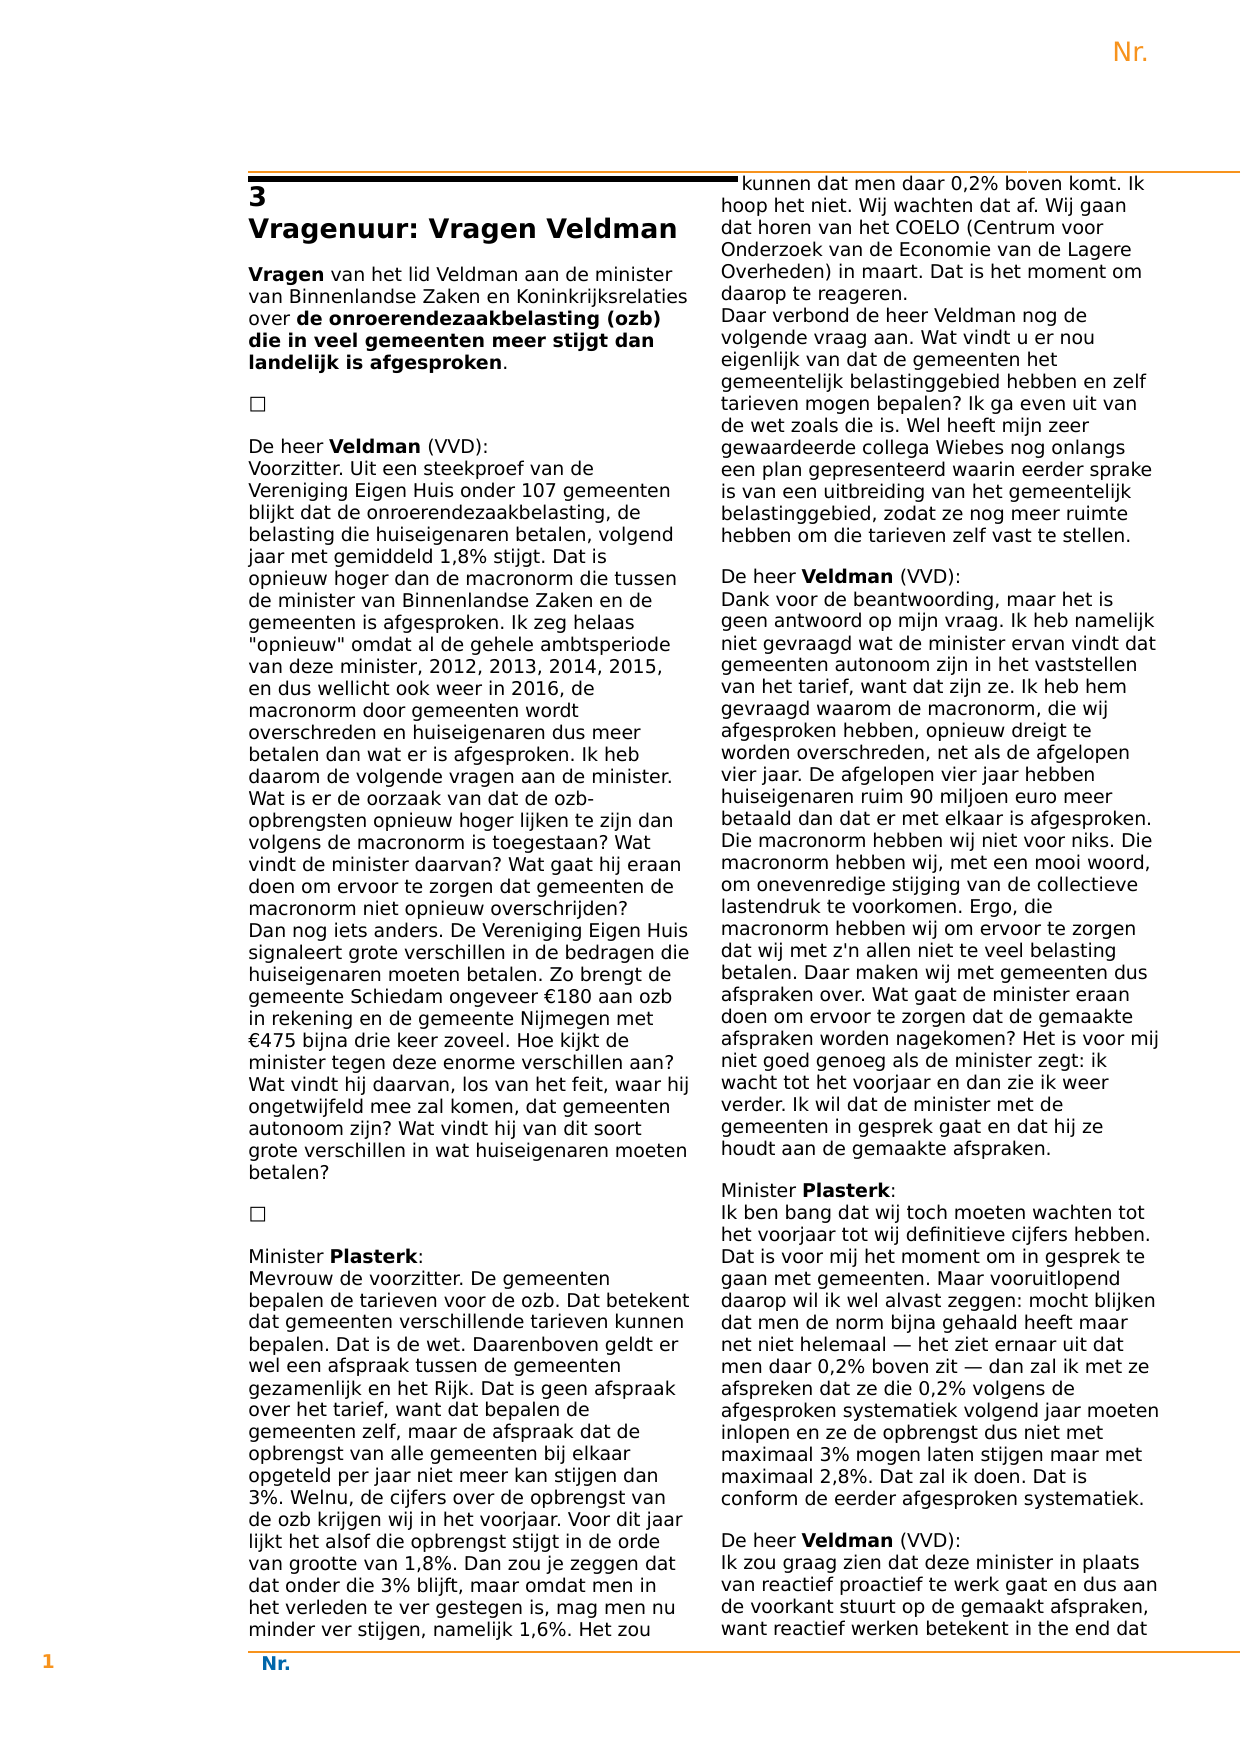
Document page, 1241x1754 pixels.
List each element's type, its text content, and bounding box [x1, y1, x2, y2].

text Dank voor de beantwoording, maar het is geen antwoord op mijn vraag. Ik heb namelijk niet gevraagd wat de minister ervan vindt dat gemeenten autonoom zijn in het vaststellen van het tarief, want dat zijn ze. Ik heb hem gevraagd waarom de macronorm, die wij afgesproken hebben, opnieuw dreigt te worden overschreden, net als de afgelopen vier jaar. De afgelopen vier jaar hebben huiseigenaren ruim 90 miljoen euro meer betaald dan dat er met elkaar is afgesproken. Die macronorm hebben wij niet voor niks. Die macronorm hebben wij, met een mooi woord, om onevenredige stijging van de collectieve lastendruk te voorkomen. Ergo, die macronorm hebben wij om ervoor te zorgen dat wij met z'n allen niet te veel belasting betalen. Daar maken wij met gemeenten dus afspraken over. Wat gaat de minister eraan doen om ervoor te zorgen dat de gemaakte afspraken worden nagekomen? Het is voor mij niet goed genoeg als de minister zegt: ik wacht tot het voorjaar en dan zie ik weer verder. Ik wil dat de minister met de gemeenten in gesprek gaat en dat hij ze houdt aan de gemaakte afspraken. [721, 588, 1163, 1160]
text Minister Plasterk: [248, 1246, 691, 1267]
text De heer Veldman (VVD): [721, 566, 1163, 588]
text De heer Veldman (VVD): [248, 436, 691, 458]
text ⬜ [248, 394, 691, 416]
text Dan nog iets anders. De Vereniging Eigen Huis signaleert grote verschillen in de bedragen die huiseigenaren moeten betalen. Zo brengt de gemeente Schiedam ongeveer €180 aan ozb in rekening en de gemeente Nijmegen met €475 bijna drie keer zoveel. Hoe kijkt de minister tegen deze enorme verschillen aan? Wat vindt hij daarvan, los van het feit, waar hij ongetwijfeld mee zal komen, dat gemeenten autonoom zijn? Wat vindt hij van dit soort grote verschillen in wat huiseigenaren moeten betalen? [248, 920, 691, 1183]
text De heer Veldman (VVD): [721, 1529, 1163, 1552]
text Voorzitter. Uit een steekproef van de Vereniging Eigen Huis onder 107 gemeenten blijkt dat de onroerendezaakbelasting, de belasting die huiseigenaren betalen, volgend jaar met gemiddeld 1,8% stijgt. Dat is opnieuw hoger dan de macronorm die tussen de minister van Binnenlandse Zaken en de gemeenten is afgesproken. Ik zeg helaas "opnieuw" omdat al de gehele ambtsperiode van deze minister, 2012, 2013, 2014, 2015, en dus wellicht ook weer in 2016, de macronorm door gemeenten wordt overschreden en huiseigenaren dus meer betalen dan wat er is afgesproken. Ik heb daarom de volgende vragen aan de minister. Wat is er de oorzaak van dat de ozb-opbrengsten opnieuw hoger lijken te zijn dan volgens de macronorm is toegestaan? Wat vindt de minister daarvan? Wat gaat hij eraan doen om ervoor te zorgen dat gemeenten de macronorm niet opnieuw overschrijden? [248, 458, 691, 920]
title 3 Vragenuur: Vragen Veldman [248, 182, 691, 244]
text Ik ben bang dat wij toch moeten wachten tot het voorjaar tot wij definitieve cijfers hebben. Dat is voor mij het moment om in gesprek te gaan met gemeenten. Maar vooruitlopend daarop wil ik wel alvast zeggen: mocht blijken dat men de norm bijna gehaald heeft maar net niet helemaal — het ziet ernaar uit dat men daar 0,2% boven zit — dan zal ik met ze afspreken dat ze die 0,2% volgens de afgesproken systematiek volgend jaar moeten inlopen en ze de opbrengst dus niet met maximaal 3% mogen laten stijgen maar met maximaal 2,8%. Dat zal ik doen. Dat is conform de eerder afgesproken systematiek. [721, 1202, 1163, 1509]
text Vragen van het lid Veldman aan de minister van Binnenlandse Zaken en Koninkrijksrelaties over de onroerendezaakbelasting (ozb) die in veel gemeenten meer stijgt dan landelijk is afgesproken. [248, 264, 691, 374]
text Ik zou graag zien dat deze minister in plaats van reactief proactief te werk gaat en dus aan de voorkant stuurt op de gemaakt afspraken, want reactief werken betekent in the end dat [721, 1552, 1163, 1639]
text Daar verbond de heer Veldman nog de volgende vraag aan. Wat vindt u er nou eigenlijk van dat de gemeenten het gemeentelijk belastinggebied hebben en zelf tarieven mogen bepalen? Ik ga even uit van de wet zoals die is. Wel heeft mijn zeer gewaardeerde collega Wiebes nog onlangs een plan gepresenteerd waarin eerder sprake is van een uitbreiding van het gemeentelijk belastinggebied, zodat ze nog meer ruimte hebben om die tarieven zelf vast te stellen. [721, 305, 1163, 546]
text Mevrouw de voorzitter. De gemeenten bepalen de tarieven voor de ozb. Dat betekent dat gemeenten verschillende tarieven kunnen bepalen. Dat is de wet. Daarenboven geldt er wel een afspraak tussen de gemeenten gezamenlijk en het Rijk. Dat is geen afspraak over het tarief, want dat bepalen de gemeenten zelf, maar de afspraak dat de opbrengst van alle gemeenten bij elkaar opgeteld per jaar niet meer kan stijgen dan 3%. Welnu, de cijfers over de opbrengst van de ozb krijgen wij in het voorjaar. Voor dit jaar lijkt het alsof die opbrengst stijgt in de orde van grootte van 1,8%. Dan zou je zeggen dat dat onder die 3% blijft, maar omdat men in het verleden te ver gestegen is, mag men nu minder ver stijgen, namelijk 1,6%. Het zou [248, 1267, 691, 1641]
text ⬜ [248, 1203, 691, 1226]
text Minister Plasterk: [721, 1180, 1163, 1202]
text kunnen dat men daar 0,2% boven komt. Ik hoop het niet. Wij wachten dat af. Wij gaan dat horen van het COELO (Centrum voor Onderzoek van de Economie van de Lagere Overheden) in maart. Dat is het moment om daarop te reageren. [721, 173, 1163, 305]
